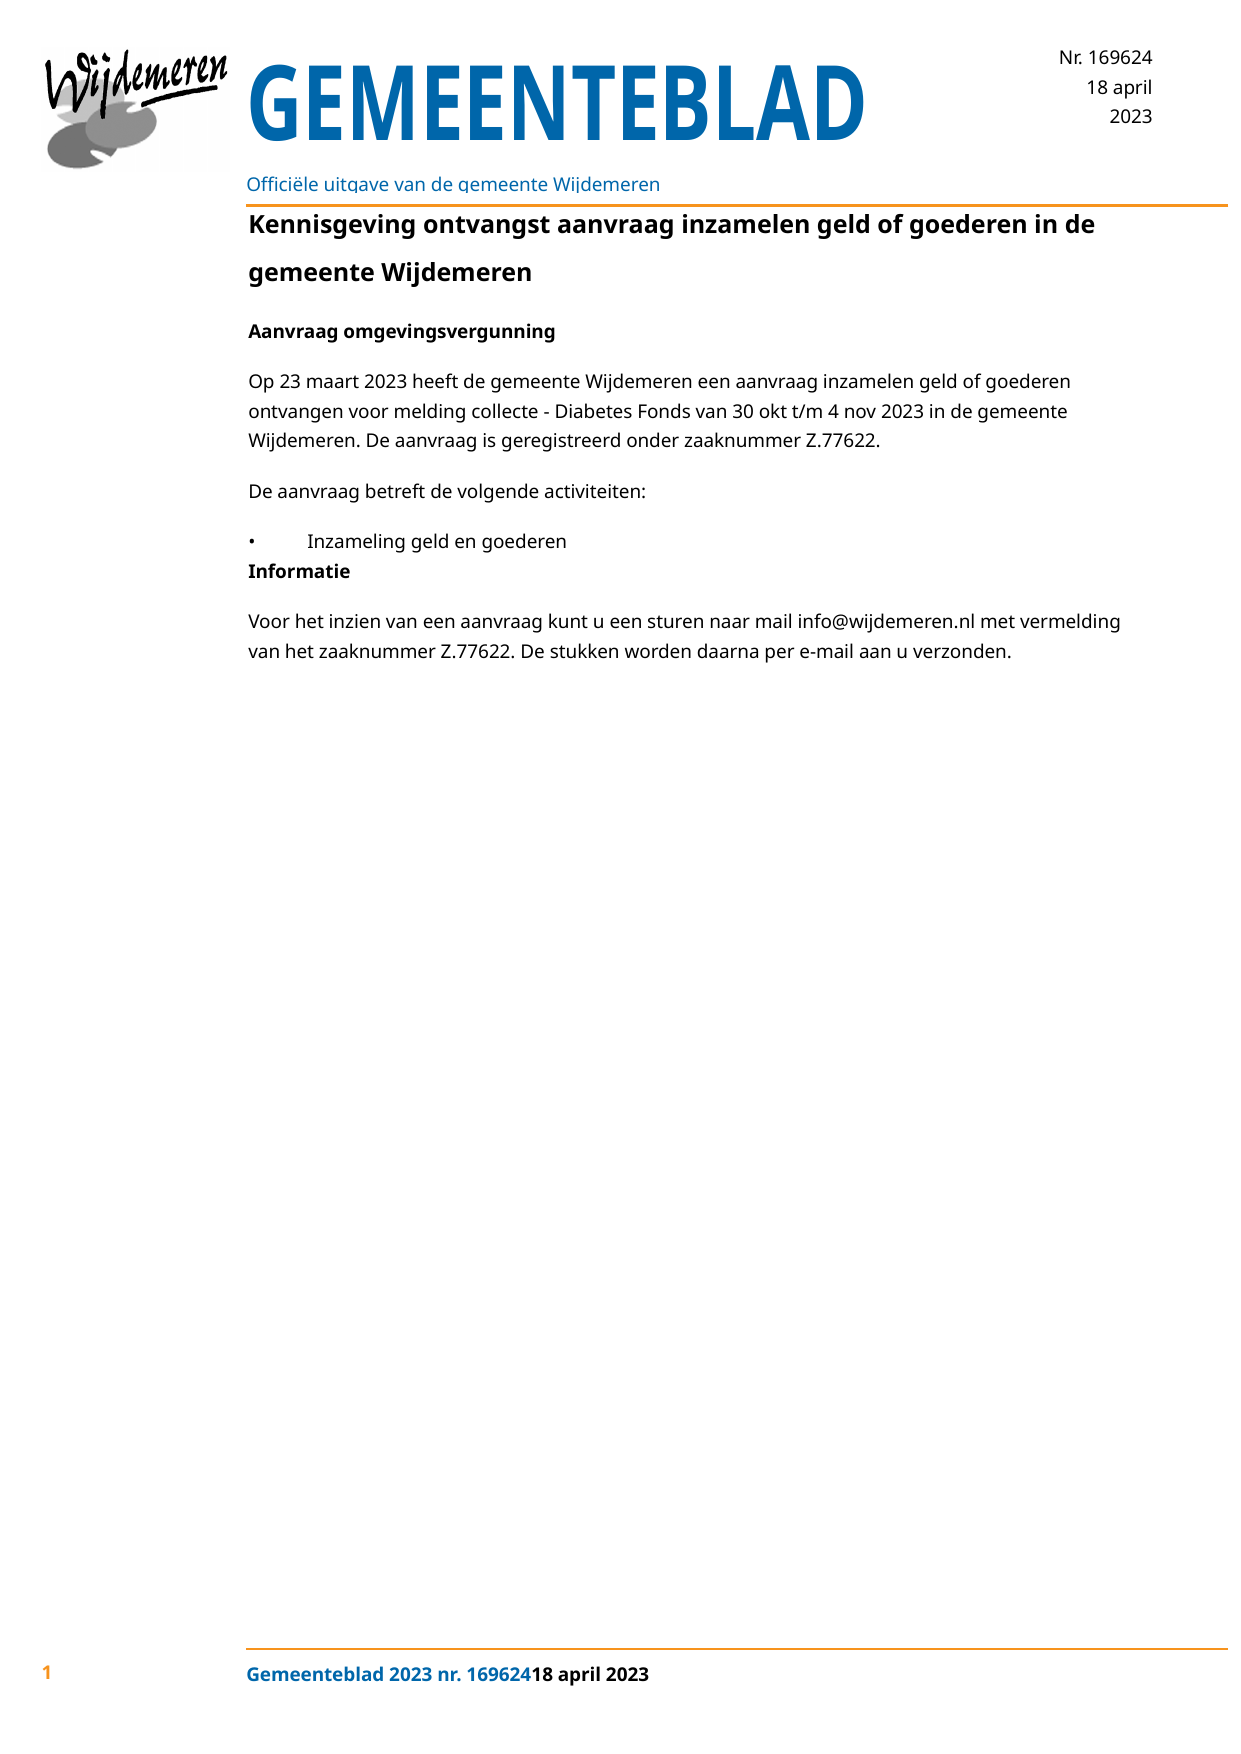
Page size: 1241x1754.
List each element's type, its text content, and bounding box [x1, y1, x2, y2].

text Kennisgeving ontvangst aanvraag inzamelen geld of goederen in de gemeente Wijdemeren [248, 207, 1152, 288]
picture [41, 47, 231, 172]
list Inzameling geld en goederen [248, 528, 1152, 554]
text Informatie [248, 558, 1152, 584]
text De aanvraag betreft de volgende activiteiten: [248, 478, 1152, 504]
text Voor het inzien van een aanvraag kunt u een sturen naar mail info@wijdemeren.nl met vermelding van het zaaknummer Z.77622. De stukken worden daarna per e-mail aan u verzonden. [248, 608, 1152, 664]
text Aanvraag omgevingsvergunning [248, 318, 1152, 344]
text Op 23 maart 2023 heeft de gemeente Wijdemeren een aanvraag inzamelen geld of goederen ontvangen voor melding collecte - Diabetes Fonds van 30 okt t/m 4 nov 2023 in de gemeente Wijdemeren. De aanvraag is geregistreerd onder zaaknummer Z.77622. [248, 368, 1152, 453]
